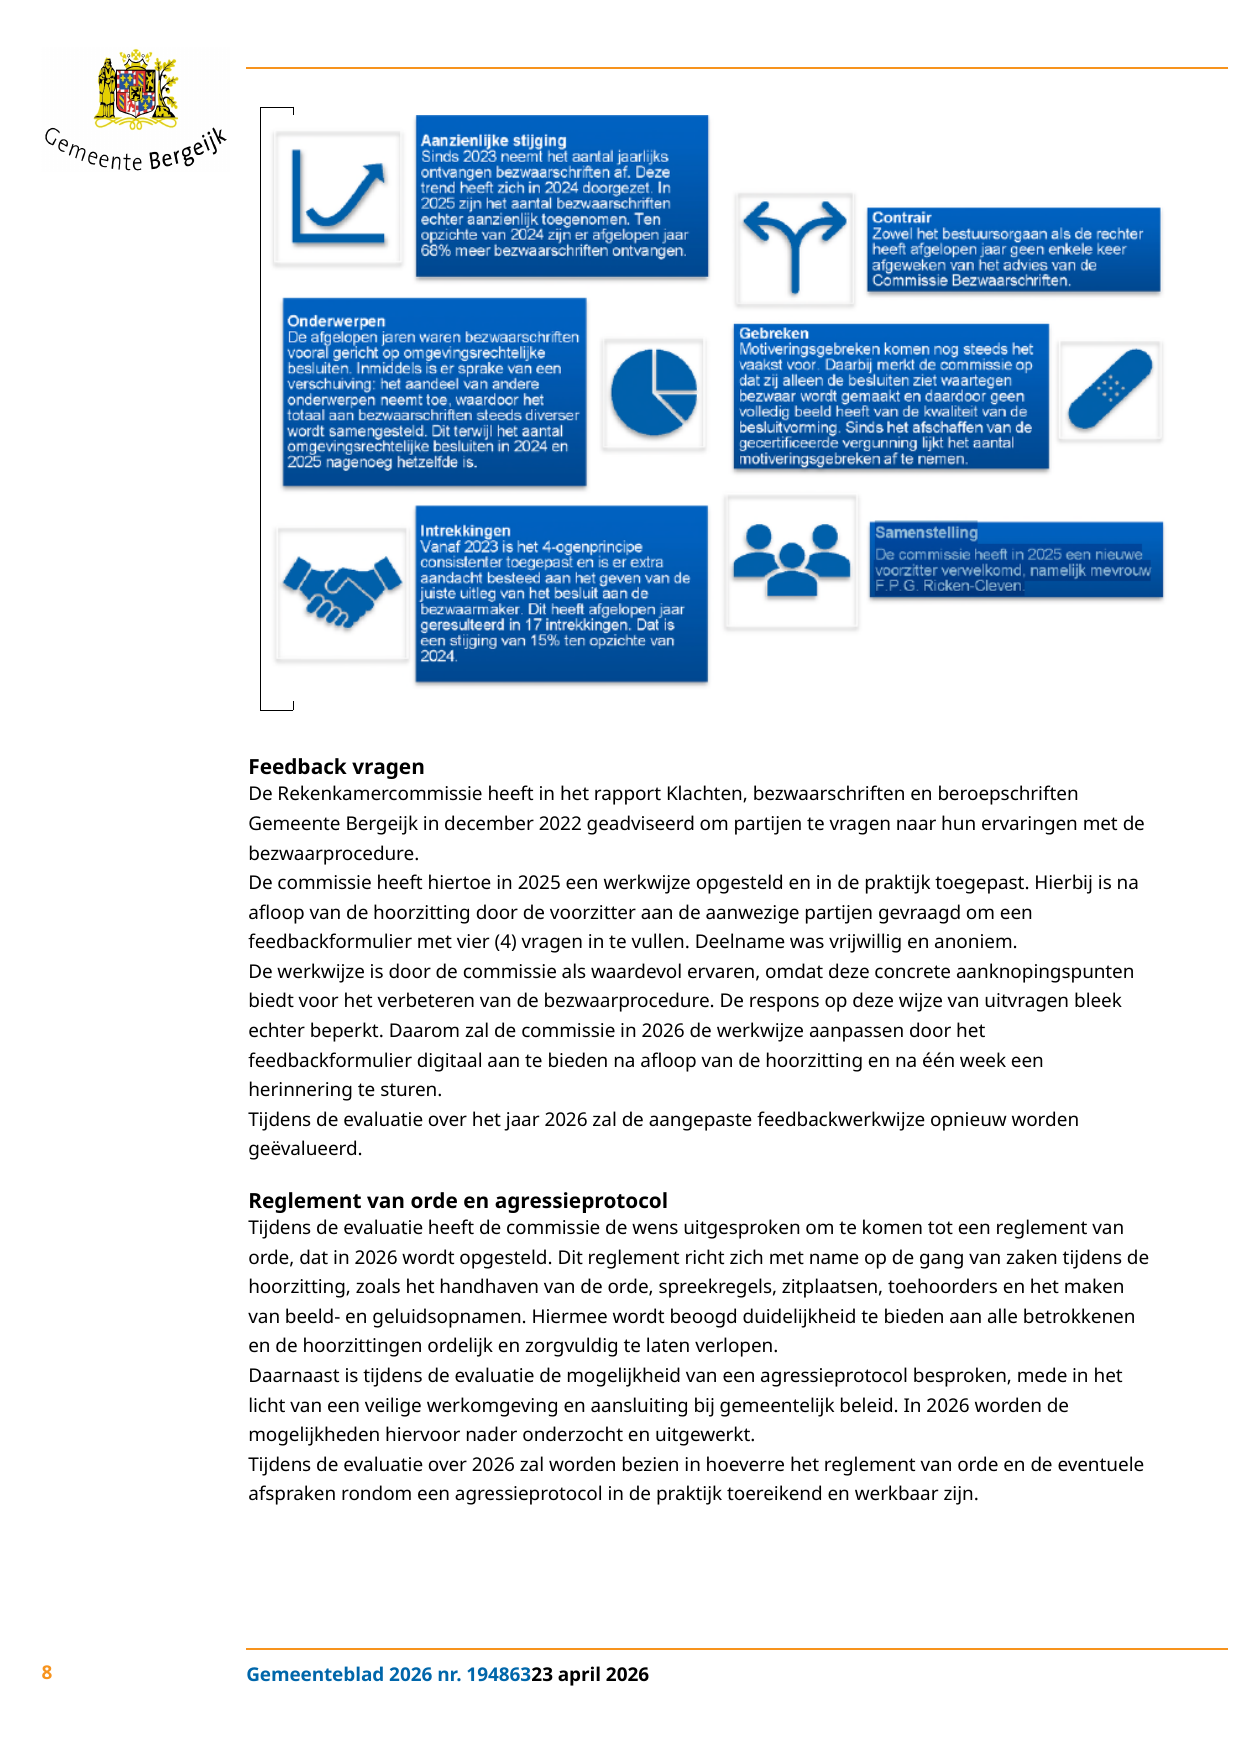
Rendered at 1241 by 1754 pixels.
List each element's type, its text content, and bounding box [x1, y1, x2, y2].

text Feedback vragen [248, 752, 1152, 781]
text De Rekenkamercommissie heeft in het rapport Klachten, bezwaarschriften en beroepschriften Gemeente Bergeijk in december 2022 geadviseerd om partijen te vragen naar hun ervaringen met de bezwaarprocedure. [248, 781, 1152, 865]
text De werkwijze is door de commissie als waardevol ervaren, omdat deze concrete aanknopingspunten biedt voor het verbeteren van de bezwaarprocedure. De respons op deze wijze van uitvragen bleek echter beperkt. Daarom zal de commissie in 2026 de werkwijze aanpassen door het feedbackformulier digitaal aan te bieden na afloop van de hoorzitting en na één week een herinnering te sturen. [248, 958, 1152, 1102]
text Daarnaast is tijdens de evaluatie de mogelijkheid van een agressieprotocol besproken, mede in het licht van een veilige werkomgeving en aansluiting bij gemeentelijk beleid. In 2026 worden de mogelijkheden hiervoor nader onderzocht en uitgewerkt. [248, 1362, 1152, 1447]
picture [41, 47, 231, 172]
text Reglement van orde en agressieprotocol [248, 1186, 1152, 1214]
text Tijdens de evaluatie over het jaar 2026 zal de aangepaste feedbackwerkwijze opnieuw worden geëvalueerd. [248, 1106, 1152, 1161]
text Tijdens de evaluatie over 2026 zal worden bezien in hoeverre het reglement van orde en de eventuele afspraken rondom een agressieprotocol in de praktijk toereikend en werkbaar zijn. [248, 1451, 1152, 1506]
text De commissie heeft hiertoe in 2025 een werkwijze opgesteld en in de praktijk toegepast. Hierbij is na afloop van de hoorzitting door de voorzitter aan de aanwezige partijen gevraagd om een feedbackformulier met vier (4) vragen in te vullen. Deelname was vrijwillig en anoniem. [248, 869, 1152, 954]
picture [268, 115, 1173, 701]
text Tijdens de evaluatie heeft de commissie de wens uitgesproken om te komen tot een reglement van orde, dat in 2026 wordt opgesteld. Dit reglement richt zich met name op de gang van zaken tijdens de hoorzitting, zoals het handhaven van de orde, spreekregels, zitplaatsen, toehoorders en het maken van beeld- en geluidsopnamen. Hiermee wordt beoogd duidelijkheid te bieden aan alle betrokkenen en de hoorzittingen ordelijk en zorgvuldig te laten verlopen. [248, 1214, 1152, 1358]
